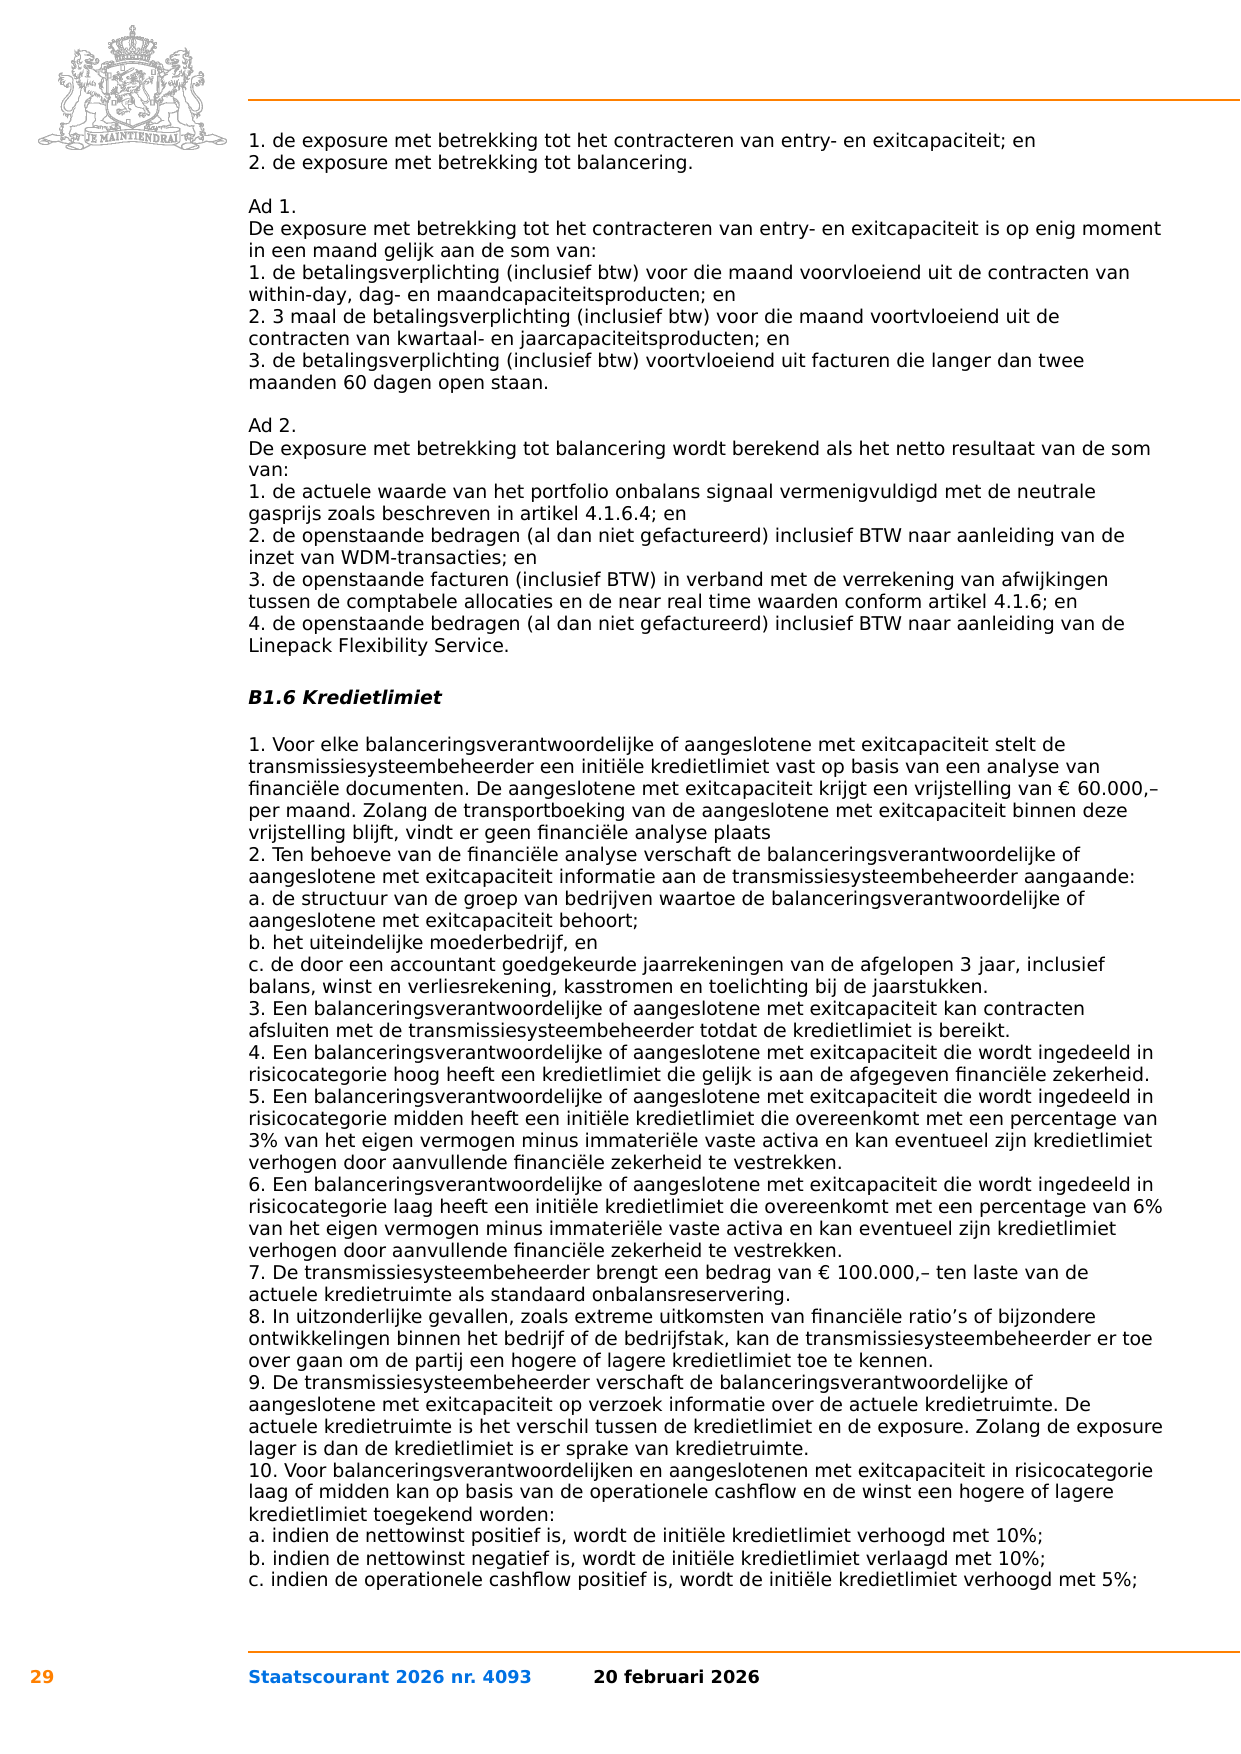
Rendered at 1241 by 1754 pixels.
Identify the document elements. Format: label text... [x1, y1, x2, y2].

text 10. Voor balanceringsverantwoordelijken en aangeslotenen met exitcapaciteit in risicocategorie laag of midden kan op basis van de operationele cashflow en de winst een hogere of lagere kredietlimiet toegekend worden: [248, 1459, 1163, 1525]
text a. indien de nettowinst positief is, wordt de initiële kredietlimiet verhoogd met 10%; [248, 1525, 1163, 1547]
text 1. de exposure met betrekking tot het contracteren van entry- en exitcapaciteit; en [248, 130, 1163, 152]
text 6. Een balanceringsverantwoordelijke of aangeslotene met exitcapaciteit die wordt ingedeeld in risicocategorie laag heeft een initiële kredietlimiet die overeenkomt met een percentage van 6% van het eigen vermogen minus immateriële vaste activa en kan eventueel zijn kredietlimiet verhogen door aanvullende financiële zekerheid te vestrekken. [248, 1174, 1163, 1262]
text 3. de betalingsverplichting (inclusief btw) voortvloeiend uit facturen die langer dan twee maanden 60 dagen open staan. [248, 349, 1163, 393]
text 2. Ten behoeve van de financiële analyse verschaft de balanceringsverantwoordelijke of aangeslotene met exitcapaciteit informatie aan de transmissiesysteembeheerder aangaande: [248, 844, 1163, 888]
text a. de structuur van de groep van bedrijven waartoe de balanceringsverantwoordelijke of aangeslotene met exitcapaciteit behoort; [248, 888, 1163, 932]
subtitle B1.6 Kredietlimiet [248, 687, 1163, 709]
text 3. Een balanceringsverantwoordelijke of aangeslotene met exitcapaciteit kan contracten afsluiten met de transmissiesysteembeheerder totdat de kredietlimiet is bereikt. [248, 998, 1163, 1042]
text De exposure met betrekking tot balancering wordt berekend als het netto resultaat van de som van: [248, 437, 1163, 481]
text De exposure met betrekking tot het contracteren van entry- en exitcapaciteit is op enig moment in een maand gelijk aan de som van: [248, 218, 1163, 262]
text Ad 2. [248, 415, 1163, 437]
text 4. Een balanceringsverantwoordelijke of aangeslotene met exitcapaciteit die wordt ingedeeld in risicocategorie hoog heeft een kredietlimiet die gelijk is aan de afgegeven financiële zekerheid. [248, 1042, 1163, 1086]
picture [38, 25, 227, 150]
text 1. de betalingsverplichting (inclusief btw) voor die maand voorvloeiend uit de contracten van within-day, dag- en maandcapaciteitsproducten; en [248, 262, 1163, 306]
text 7. De transmissiesysteembeheerder brengt een bedrag van € 100.000,– ten laste van de actuele kredietruimte als standaard onbalansreservering. [248, 1262, 1163, 1306]
text 1. de actuele waarde van het portfolio onbalans signaal vermenigvuldigd met de neutrale gasprijs zoals beschreven in artikel 4.1.6.4; en [248, 481, 1163, 525]
text 4. de openstaande bedragen (al dan niet gefactureerd) inclusief BTW naar aanleiding van de Linepack Flexibility Service. [248, 613, 1163, 657]
text Ad 1. [248, 196, 1163, 218]
text b. het uiteindelijke moederbedrijf, en [248, 932, 1163, 954]
text b. indien de nettowinst negatief is, wordt de initiële kredietlimiet verlaagd met 10%; [248, 1547, 1163, 1569]
text 9. De transmissiesysteembeheerder verschaft de balanceringsverantwoordelijke of aangeslotene met exitcapaciteit op verzoek informatie over de actuele kredietruimte. De actuele kredietruimte is het verschil tussen de kredietlimiet en de exposure. Zolang de exposure lager is dan de kredietlimiet is er sprake van kredietruimte. [248, 1372, 1163, 1459]
text 2. de exposure met betrekking tot balancering. [248, 152, 1163, 174]
text 5. Een balanceringsverantwoordelijke of aangeslotene met exitcapaciteit die wordt ingedeeld in risicocategorie midden heeft een initiële kredietlimiet die overeenkomt met een percentage van 3% van het eigen vermogen minus immateriële vaste activa en kan eventueel zijn kredietlimiet verhogen door aanvullende financiële zekerheid te vestrekken. [248, 1086, 1163, 1174]
text c. de door een accountant goedgekeurde jaarrekeningen van de afgelopen 3 jaar, inclusief balans, winst en verliesrekening, kasstromen en toelichting bij de jaarstukken. [248, 954, 1163, 998]
text c. indien de operationele cashflow positief is, wordt de initiële kredietlimiet verhoogd met 5%; [248, 1569, 1163, 1591]
text 2. de openstaande bedragen (al dan niet gefactureerd) inclusief BTW naar aanleiding van de inzet van WDM-transacties; en [248, 525, 1163, 569]
text 8. In uitzonderlijke gevallen, zoals extreme uitkomsten van financiële ratio’s of bijzondere ontwikkelingen binnen het bedrijf of de bedrijfstak, kan de transmissiesysteembeheerder er toe over gaan om de partij een hogere of lagere kredietlimiet toe te kennen. [248, 1306, 1163, 1372]
text 1. Voor elke balanceringsverantwoordelijke of aangeslotene met exitcapaciteit stelt de transmissiesysteembeheerder een initiële kredietlimiet vast op basis van een analyse van financiële documenten. De aangeslotene met exitcapaciteit krijgt een vrijstelling van € 60.000,– per maand. Zolang de transportboeking van de aangeslotene met exitcapaciteit binnen deze vrijstelling blijft, vindt er geen financiële analyse plaats [248, 734, 1163, 844]
text 2. 3 maal de betalingsverplichting (inclusief btw) voor die maand voortvloeiend uit de contracten van kwartaal- en jaarcapaciteitsproducten; en [248, 306, 1163, 349]
text 3. de openstaande facturen (inclusief BTW) in verband met de verrekening van afwijkingen tussen de comptabele allocaties en de near real time waarden conform artikel 4.1.6; en [248, 569, 1163, 613]
